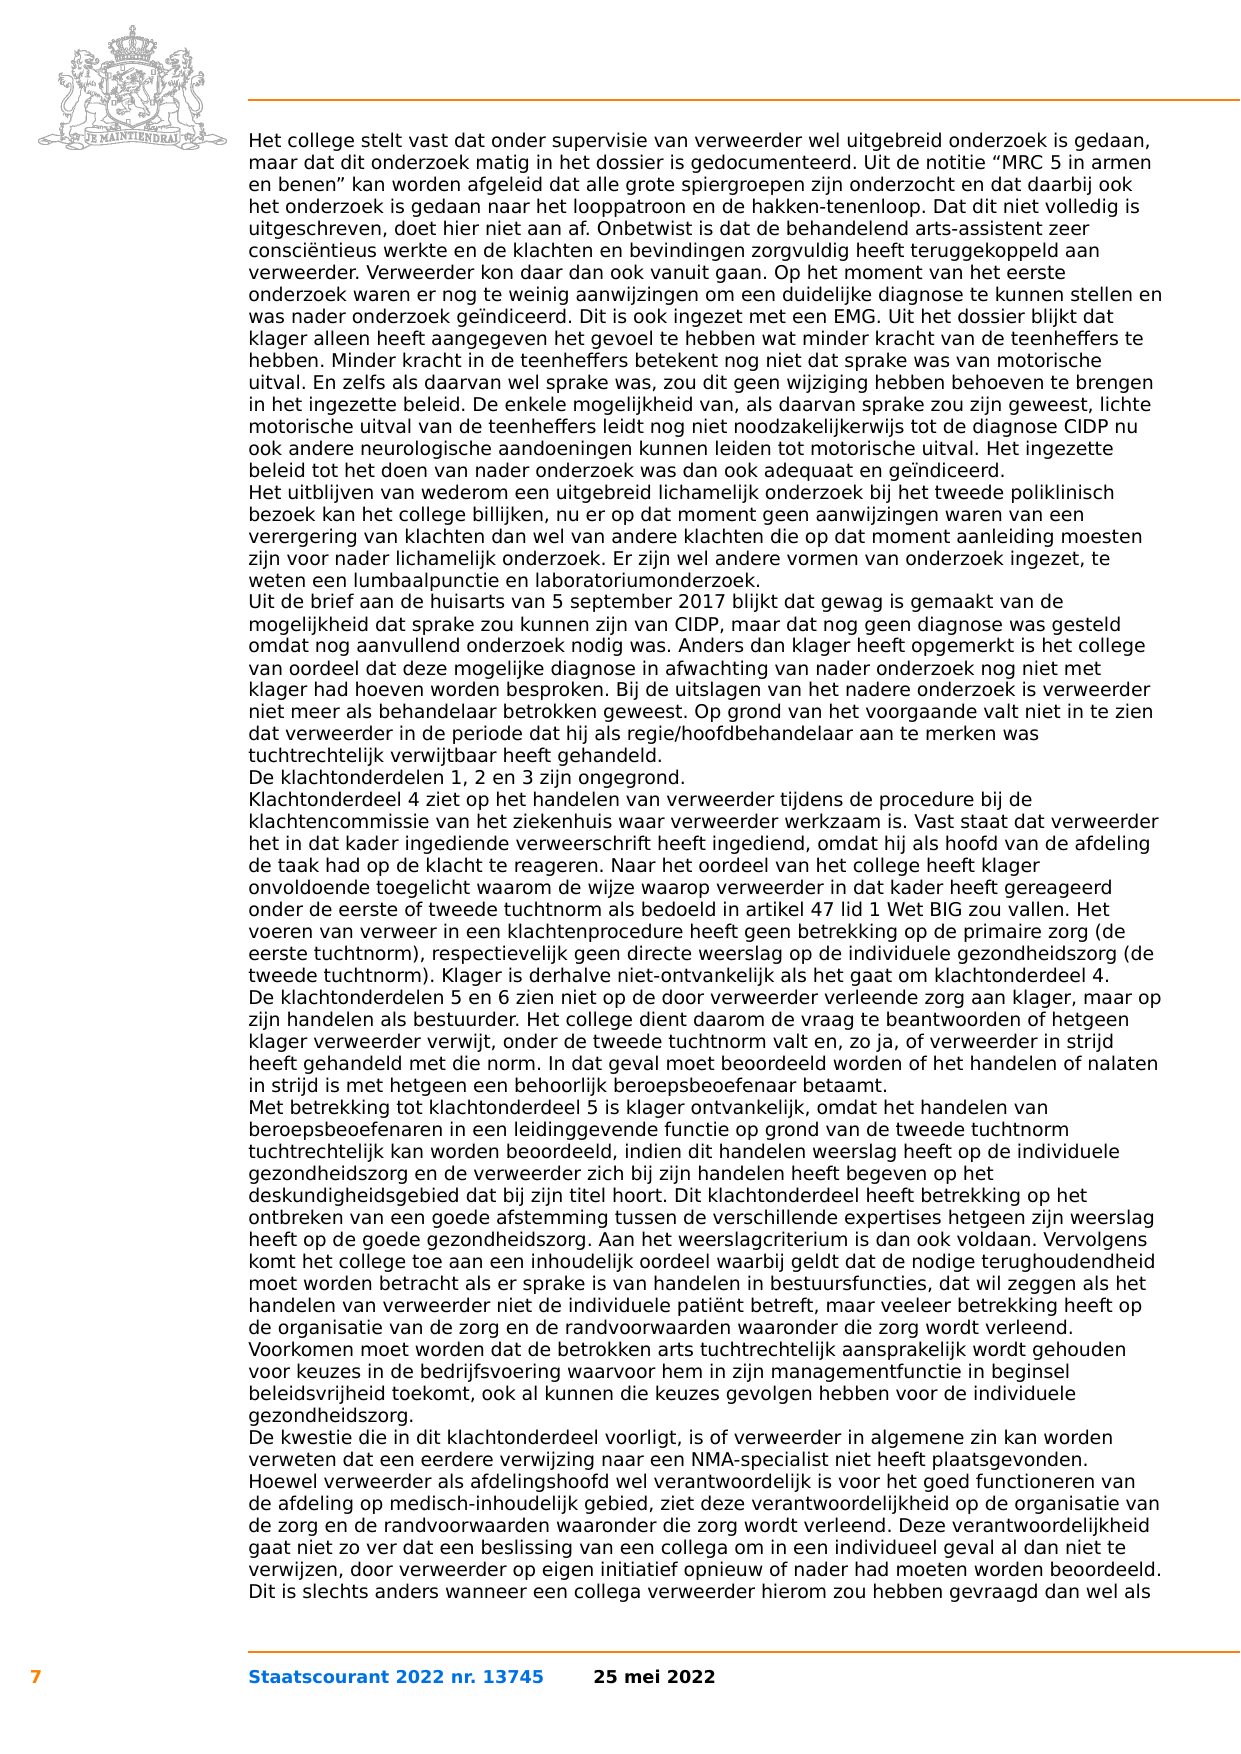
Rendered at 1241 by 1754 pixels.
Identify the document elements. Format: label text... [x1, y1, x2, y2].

text De kwestie die in dit klachtonderdeel voorligt, is of verweerder in algemene zin kan worden verweten dat een eerdere verwijzing naar een NMA-specialist niet heeft plaatsgevonden. Hoewel verweerder als afdelingshoofd wel verantwoordelijk is voor het goed functioneren van de afdeling op medisch-inhoudelijk gebied, ziet deze verantwoordelijkheid op de organisatie van de zorg en de randvoorwaarden waaronder die zorg wordt verleend. Deze verantwoordelijkheid gaat niet zo ver dat een beslissing van een collega om in een individueel geval al dan niet te verwijzen, door verweerder op eigen initiatief opnieuw of nader had moeten worden beoordeeld. Dit is slechts anders wanneer een collega verweerder hierom zou hebben gevraagd dan wel als [248, 1427, 1163, 1602]
picture [38, 25, 227, 150]
text Het uitblijven van wederom een uitgebreid lichamelijk onderzoek bij het tweede poliklinisch bezoek kan het college billijken, nu er op dat moment geen aanwijzingen waren van een verergering van klachten dan wel van andere klachten die op dat moment aanleiding moesten zijn voor nader lichamelijk onderzoek. Er zijn wel andere vormen van onderzoek ingezet, te weten een lumbaalpunctie en laboratoriumonderzoek. [248, 482, 1163, 591]
text Klachtonderdeel 4 ziet op het handelen van verweerder tijdens de procedure bij de klachtencommissie van het ziekenhuis waar verweerder werkzaam is. Vast staat dat verweerder het in dat kader ingediende verweerschrift heeft ingediend, omdat hij als hoofd van de afdeling de taak had op de klacht te reageren. Naar het oordeel van het college heeft klager onvoldoende toegelicht waarom de wijze waarop verweerder in dat kader heeft gereageerd onder de eerste of tweede tuchtnorm als bedoeld in artikel 47 lid 1 Wet BIG zou vallen. Het voeren van verweer in een klachtenprocedure heeft geen betrekking op de primaire zorg (de eerste tuchtnorm), respectievelijk geen directe weerslag op de individuele gezondheidszorg (de tweede tuchtnorm). Klager is derhalve niet-ontvankelijk als het gaat om klachtonderdeel 4. [248, 789, 1163, 987]
text De klachtonderdelen 5 en 6 zien niet op de door verweerder verleende zorg aan klager, maar op zijn handelen als bestuurder. Het college dient daarom de vraag te beantwoorden of hetgeen klager verweerder verwijt, onder de tweede tuchtnorm valt en, zo ja, of verweerder in strijd heeft gehandeld met die norm. In dat geval moet beoordeeld worden of het handelen of nalaten in strijd is met hetgeen een behoorlijk beroepsbeoefenaar betaamt. [248, 987, 1163, 1097]
text Het college stelt vast dat onder supervisie van verweerder wel uitgebreid onderzoek is gedaan, maar dat dit onderzoek matig in het dossier is gedocumenteerd. Uit de notitie “MRC 5 in armen en benen” kan worden afgeleid dat alle grote spiergroepen zijn onderzocht en dat daarbij ook het onderzoek is gedaan naar het looppatroon en de hakken-tenenloop. Dat dit niet volledig is uitgeschreven, doet hier niet aan af. Onbetwist is dat de behandelend arts-assistent zeer consciëntieus werkte en de klachten en bevindingen zorgvuldig heeft teruggekoppeld aan verweerder. Verweerder kon daar dan ook vanuit gaan. Op het moment van het eerste onderzoek waren er nog te weinig aanwijzingen om een duidelijke diagnose te kunnen stellen en was nader onderzoek geïndiceerd. Dit is ook ingezet met een EMG. Uit het dossier blijkt dat klager alleen heeft aangegeven het gevoel te hebben wat minder kracht van de teenheffers te hebben. Minder kracht in de teenheffers betekent nog niet dat sprake was van motorische uitval. En zelfs als daarvan wel sprake was, zou dit geen wijziging hebben behoeven te brengen in het ingezette beleid. De enkele mogelijkheid van, als daarvan sprake zou zijn geweest, lichte motorische uitval van de teenheffers leidt nog niet noodzakelijkerwijs tot de diagnose CIDP nu ook andere neurologische aandoeningen kunnen leiden tot motorische uitval. Het ingezette beleid tot het doen van nader onderzoek was dan ook adequaat en geïndiceerd. [248, 130, 1163, 482]
text Uit de brief aan de huisarts van 5 september 2017 blijkt dat gewag is gemaakt van de mogelijkheid dat sprake zou kunnen zijn van CIDP, maar dat nog geen diagnose was gesteld omdat nog aanvullend onderzoek nodig was. Anders dan klager heeft opgemerkt is het college van oordeel dat deze mogelijke diagnose in afwachting van nader onderzoek nog niet met klager had hoeven worden besproken. Bij de uitslagen van het nadere onderzoek is verweerder niet meer als behandelaar betrokken geweest. Op grond van het voorgaande valt niet in te zien dat verweerder in de periode dat hij als regie/hoofdbehandelaar aan te merken was tuchtrechtelijk verwijtbaar heeft gehandeld. [248, 591, 1163, 767]
text De klachtonderdelen 1, 2 en 3 zijn ongegrond. [248, 767, 1163, 789]
text Met betrekking tot klachtonderdeel 5 is klager ontvankelijk, omdat het handelen van beroepsbeoefenaren in een leidinggevende functie op grond van de tweede tuchtnorm tuchtrechtelijk kan worden beoordeeld, indien dit handelen weerslag heeft op de individuele gezondheidszorg en de verweerder zich bij zijn handelen heeft begeven op het deskundigheidsgebied dat bij zijn titel hoort. Dit klachtonderdeel heeft betrekking op het ontbreken van een goede afstemming tussen de verschillende expertises hetgeen zijn weerslag heeft op de goede gezondheidszorg. Aan het weerslagcriterium is dan ook voldaan. Vervolgens komt het college toe aan een inhoudelijk oordeel waarbij geldt dat de nodige terughoudendheid moet worden betracht als er sprake is van handelen in bestuursfuncties, dat wil zeggen als het handelen van verweerder niet de individuele patiënt betreft, maar veeleer betrekking heeft op de organisatie van de zorg en de randvoorwaarden waaronder die zorg wordt verleend. Voorkomen moet worden dat de betrokken arts tuchtrechtelijk aansprakelijk wordt gehouden voor keuzes in de bedrijfsvoering waarvoor hem in zijn managementfunctie in beginsel beleidsvrijheid toekomt, ook al kunnen die keuzes gevolgen hebben voor de individuele gezondheidszorg. [248, 1097, 1163, 1427]
